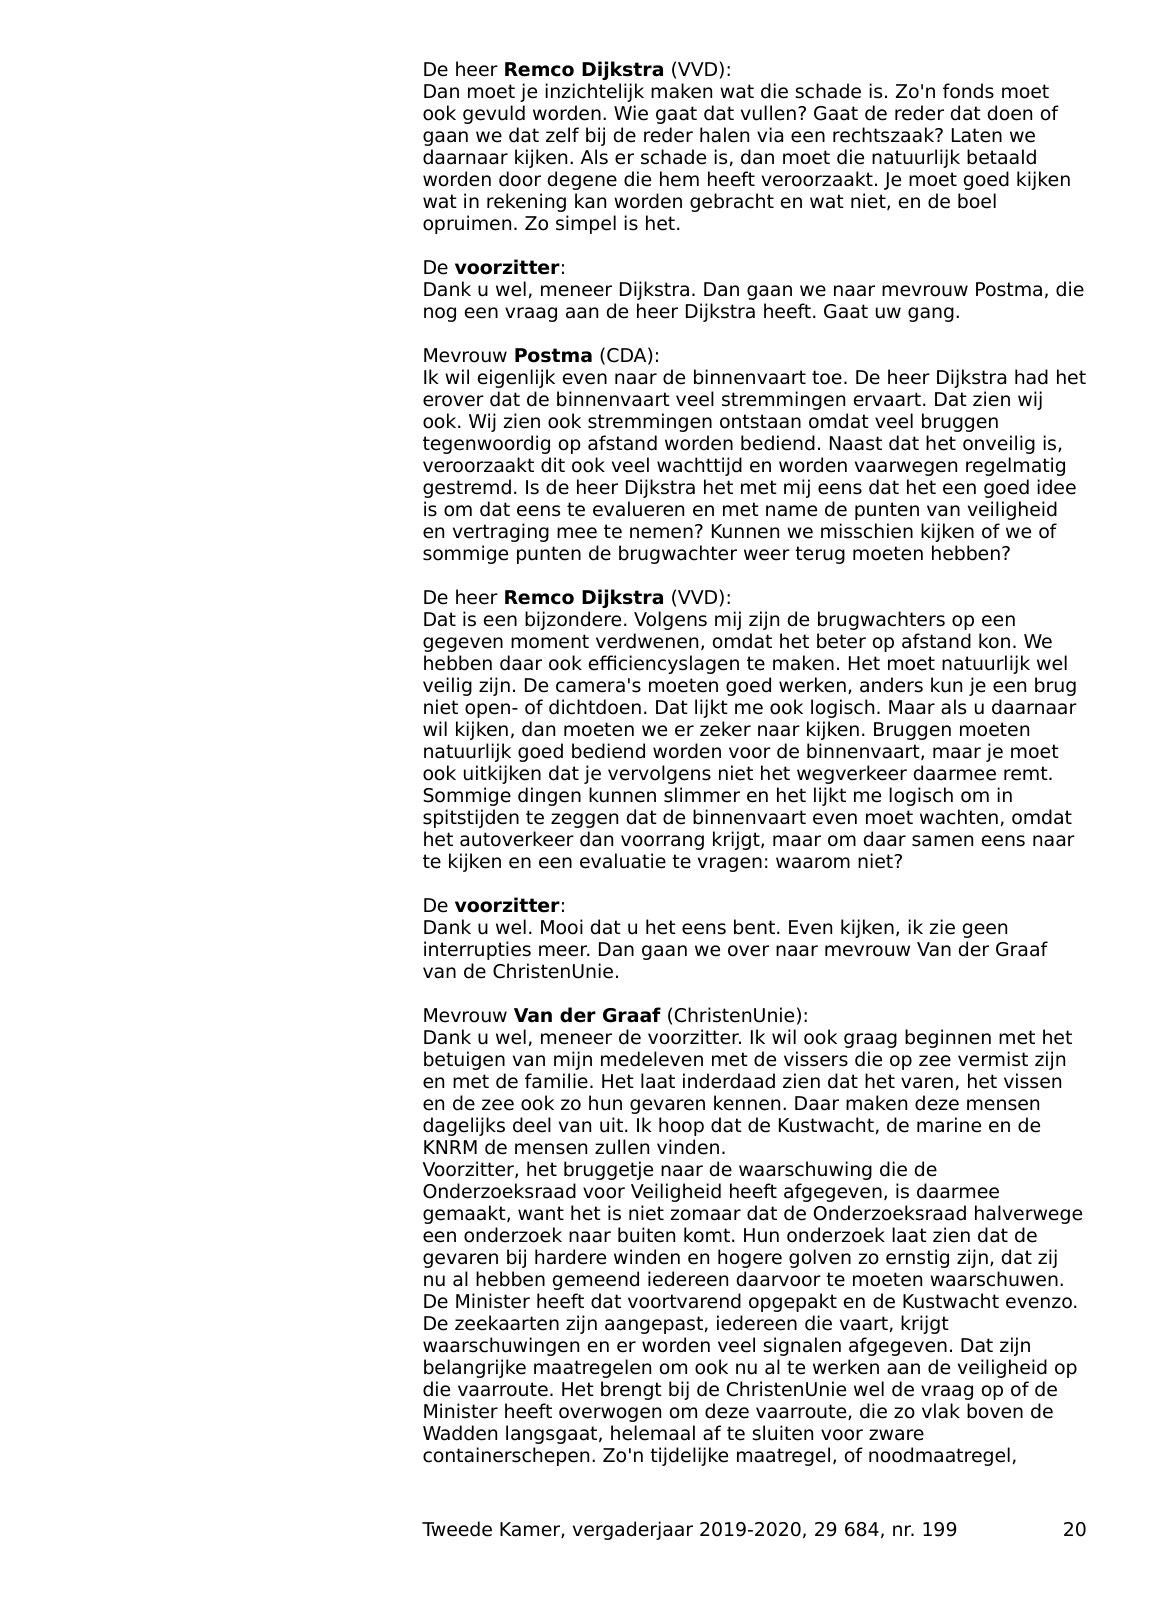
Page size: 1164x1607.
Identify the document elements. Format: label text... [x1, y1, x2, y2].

text De voorzitter: [422, 895, 1087, 917]
text Dank u wel. Mooi dat u het eens bent. Even kijken, ik zie geen interrupties meer. Dan gaan we over naar mevrouw Van der Graaf van de ChristenUnie. [422, 917, 1087, 983]
text Voorzitter, het bruggetje naar de waarschuwing die de Onderzoeksraad voor Veiligheid heeft afgegeven, is daarmee gemaakt, want het is niet zomaar dat de Onderzoeksraad halverwege een onderzoek naar buiten komt. Hun onderzoek laat zien dat de gevaren bij hardere winden en hogere golven zo ernstig zijn, dat zij nu al hebben gemeend iedereen daarvoor te moeten waarschuwen. De Minister heeft dat voortvarend opgepakt en de Kustwacht evenzo. De zeekaarten zijn aangepast, iedereen die vaart, krijgt waarschuwingen en er worden veel signalen afgegeven. Dat zijn belangrijke maatregelen om ook nu al te werken aan de veiligheid op die vaarroute. Het brengt bij de ChristenUnie wel de vraag op of de Minister heeft overwogen om deze vaarroute, die zo vlak boven de Wadden langsgaat, helemaal af te sluiten voor zware containerschepen. Zo'n tijdelijke maatregel, of noodmaatregel, [422, 1159, 1087, 1467]
text Dat is een bijzondere. Volgens mij zijn de brugwachters op een gegeven moment verdwenen, omdat het beter op afstand kon. We hebben daar ook efficiencyslagen te maken. Het moet natuurlijk wel veilig zijn. De camera's moeten goed werken, anders kun je een brug niet open- of dichtdoen. Dat lijkt me ook logisch. Maar als u daarnaar wil kijken, dan moeten we er zeker naar kijken. Bruggen moeten natuurlijk goed bediend worden voor de binnenvaart, maar je moet ook uitkijken dat je vervolgens niet het wegverkeer daarmee remt. Sommige dingen kunnen slimmer en het lijkt me logisch om in spitstijden te zeggen dat de binnenvaart even moet wachten, omdat het autoverkeer dan voorrang krijgt, maar om daar samen eens naar te kijken en een evaluatie te vragen: waarom niet? [422, 609, 1087, 873]
text De heer Remco Dijkstra (VVD): [422, 59, 1087, 81]
text Dan moet je inzichtelijk maken wat die schade is. Zo'n fonds moet ook gevuld worden. Wie gaat dat vullen? Gaat de reder dat doen of gaan we dat zelf bij de reder halen via een rechtszaak? Laten we daarnaar kijken. Als er schade is, dan moet die natuurlijk betaald worden door degene die hem heeft veroorzaakt. Je moet goed kijken wat in rekening kan worden gebracht en wat niet, en de boel opruimen. Zo simpel is het. [422, 81, 1087, 235]
text De voorzitter: [422, 257, 1087, 279]
text Dank u wel, meneer de voorzitter. Ik wil ook graag beginnen met het betuigen van mijn medeleven met de vissers die op zee vermist zijn en met de familie. Het laat inderdaad zien dat het varen, het vissen en de zee ook zo hun gevaren kennen. Daar maken deze mensen dagelijks deel van uit. Ik hoop dat de Kustwacht, de marine en de KNRM de mensen zullen vinden. [422, 1027, 1087, 1159]
text Ik wil eigenlijk even naar de binnenvaart toe. De heer Dijkstra had het erover dat de binnenvaart veel stremmingen ervaart. Dat zien wij ook. Wij zien ook stremmingen ontstaan omdat veel bruggen tegenwoordig op afstand worden bediend. Naast dat het onveilig is, veroorzaakt dit ook veel wachttijd en worden vaarwegen regelmatig gestremd. Is de heer Dijkstra het met mij eens dat het een goed idee is om dat eens te evalueren en met name de punten van veiligheid en vertraging mee te nemen? Kunnen we misschien kijken of we of sommige punten de brugwachter weer terug moeten hebben? [422, 367, 1087, 565]
text Mevrouw Postma (CDA): [422, 345, 1087, 367]
text Dank u wel, meneer Dijkstra. Dan gaan we naar mevrouw Postma, die nog een vraag aan de heer Dijkstra heeft. Gaat uw gang. [422, 279, 1087, 323]
text De heer Remco Dijkstra (VVD): [422, 587, 1087, 609]
text Mevrouw Van der Graaf (ChristenUnie): [422, 1005, 1087, 1027]
